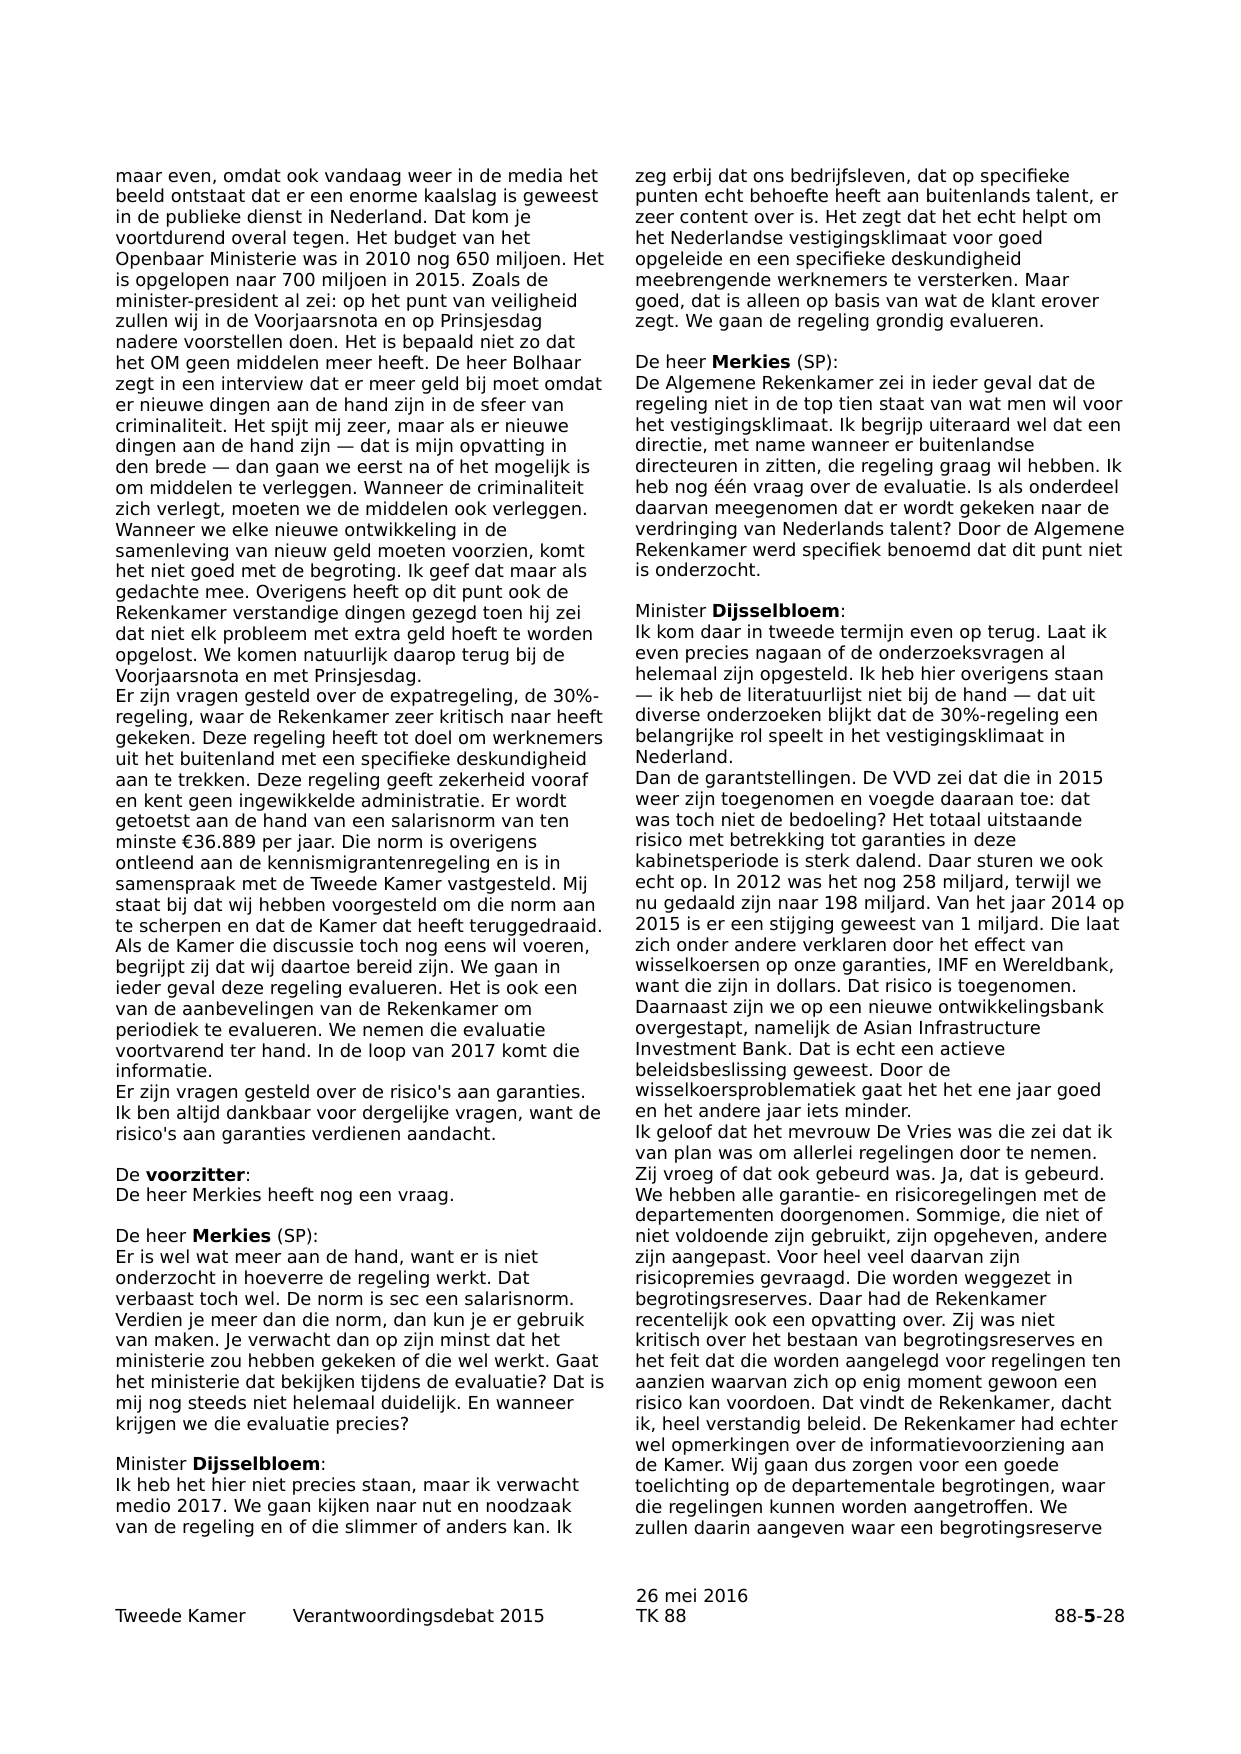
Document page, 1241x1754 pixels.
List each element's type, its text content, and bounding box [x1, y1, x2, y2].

text Er zijn vragen gesteld over de expatregeling, de 30%-regeling, waar de Rekenkamer zeer kritisch naar heeft gekeken. Deze regeling heeft tot doel om werknemers uit het buitenland met een specifieke deskundigheid aan te trekken. Deze regeling geeft zekerheid vooraf en kent geen ingewikkelde administratie. Er wordt getoetst aan de hand van een salarisnorm van ten minste €36.889 per jaar. Die norm is overigens ontleend aan de kennismigrantenregeling en is in samenspraak met de Tweede Kamer vastgesteld. Mij staat bij dat wij hebben voorgesteld om die norm aan te scherpen en dat de Kamer dat heeft teruggedraaid. Als de Kamer die discussie toch nog eens wil voeren, begrijpt zij dat wij daartoe bereid zijn. We gaan in ieder geval deze regeling evalueren. Het is ook een van de aanbevelingen van de Rekenkamer om periodiek te evalueren. We nemen die evaluatie voortvarend ter hand. In de loop van 2017 komt die informatie. [115, 686, 605, 1082]
text Er zijn vragen gesteld over de risico's aan garanties. Ik ben altijd dankbaar voor dergelijke vragen, want de risico's aan garanties verdienen aandacht. [115, 1082, 605, 1144]
text Minister Dijsselbloem: [635, 601, 1125, 622]
text zeg erbij dat ons bedrijfsleven, dat op specifieke punten echt behoefte heeft aan buitenlands talent, er zeer content over is. Het zegt dat het echt helpt om het Nederlandse vestigingsklimaat voor goed opgeleide en een specifieke deskundigheid meebrengende werknemers te versterken. Maar goed, dat is alleen op basis van wat de klant erover zegt. We gaan de regeling grondig evalueren. [635, 165, 1125, 332]
text Ik geloof dat het mevrouw De Vries was die zei dat ik van plan was om allerlei regelingen door te nemen. Zij vroeg of dat ook gebeurd was. Ja, dat is gebeurd. We hebben alle garantie- en risicoregelingen met de departementen doorgenomen. Sommige, die niet of niet voldoende zijn gebruikt, zijn opgeheven, andere zijn aangepast. Voor heel veel daarvan zijn risicopremies gevraagd. Die worden weggezet in begrotingsreserves. Daar had de Rekenkamer recentelijk ook een opvatting over. Zij was niet kritisch over het bestaan van begrotingsreserves en het feit dat die worden aangelegd voor regelingen ten aanzien waarvan zich op enig moment gewoon een risico kan voordoen. Dat vindt de Rekenkamer, dacht ik, heel verstandig beleid. De Rekenkamer had echter wel opmerkingen over de informatievoorziening aan de Kamer. Wij gaan dus zorgen voor een goede toelichting op de departementale begrotingen, waar die regelingen kunnen worden aangetroffen. We zullen daarin aangeven waar een begrotingsreserve [635, 1122, 1125, 1538]
text De heer Merkies heeft nog een vraag. [115, 1185, 605, 1206]
text De heer Merkies (SP): [115, 1226, 605, 1247]
text maar even, omdat ook vandaag weer in de media het beeld ontstaat dat er een enorme kaalslag is geweest in de publieke dienst in Nederland. Dat kom je voortdurend overal tegen. Het budget van het Openbaar Ministerie was in 2010 nog 650 miljoen. Het is opgelopen naar 700 miljoen in 2015. Zoals de minister-president al zei: op het punt van veiligheid zullen wij in de Voorjaarsnota en op Prinsjesdag nadere voorstellen doen. Het is bepaald niet zo dat het OM geen middelen meer heeft. De heer Bolhaar zegt in een interview dat er meer geld bij moet omdat er nieuwe dingen aan de hand zijn in de sfeer van criminaliteit. Het spijt mij zeer, maar als er nieuwe dingen aan de hand zijn — dat is mijn opvatting in den brede — dan gaan we eerst na of het mogelijk is om middelen te verleggen. Wanneer de criminaliteit zich verlegt, moeten we de middelen ook verleggen. Wanneer we elke nieuwe ontwikkeling in de samenleving van nieuw geld moeten voorzien, komt het niet goed met de begroting. Ik geef dat maar als gedachte mee. Overigens heeft op dit punt ook de Rekenkamer verstandige dingen gezegd toen hij zei dat niet elk probleem met extra geld hoeft te worden opgelost. We komen natuurlijk daarop terug bij de Voorjaarsnota en met Prinsjesdag. [115, 165, 605, 686]
text Ik heb het hier niet precies staan, maar ik verwacht medio 2017. We gaan kijken naar nut en noodzaak van de regeling en of die slimmer of anders kan. Ik [115, 1475, 605, 1537]
text Minister Dijsselbloem: [115, 1454, 605, 1475]
text Er is wel wat meer aan de hand, want er is niet onderzocht in hoeverre de regeling werkt. Dat verbaast toch wel. De norm is sec een salarisnorm. Verdien je meer dan die norm, dan kun je er gebruik van maken. Je verwacht dan op zijn minst dat het ministerie zou hebben gekeken of die wel werkt. Gaat het ministerie dat bekijken tijdens de evaluatie? Dat is mij nog steeds niet helemaal duidelijk. En wanneer krijgen we die evaluatie precies? [115, 1247, 605, 1434]
text De Algemene Rekenkamer zei in ieder geval dat de regeling niet in de top tien staat van wat men wil voor het vestigingsklimaat. Ik begrijp uiteraard wel dat een directie, met name wanneer er buitenlandse directeuren in zitten, die regeling graag wil hebben. Ik heb nog één vraag over de evaluatie. Is als onderdeel daarvan meegenomen dat er wordt gekeken naar de verdringing van Nederlands talent? Door de Algemene Rekenkamer werd specifiek benoemd dat dit punt niet is onderzocht. [635, 373, 1125, 581]
text Dan de garantstellingen. De VVD zei dat die in 2015 weer zijn toegenomen en voegde daaraan toe: dat was toch niet de bedoeling? Het totaal uitstaande risico met betrekking tot garanties in deze kabinetsperiode is sterk dalend. Daar sturen we ook echt op. In 2012 was het nog 258 miljard, terwijl we nu gedaald zijn naar 198 miljard. Van het jaar 2014 op 2015 is er een stijging geweest van 1 miljard. Die laat zich onder andere verklaren door het effect van wisselkoersen op onze garanties, IMF en Wereldbank, want die zijn in dollars. Dat risico is toegenomen. Daarnaast zijn we op een nieuwe ontwikkelingsbank overgestapt, namelijk de Asian Infrastructure Investment Bank. Dat is echt een actieve beleidsbeslissing geweest. Door de wisselkoersproblematiek gaat het het ene jaar goed en het andere jaar iets minder. [635, 768, 1125, 1122]
text Ik kom daar in tweede termijn even op terug. Laat ik even precies nagaan of de onderzoeksvragen al helemaal zijn opgesteld. Ik heb hier overigens staan — ik heb de literatuurlijst niet bij de hand — dat uit diverse onderzoeken blijkt dat de 30%-regeling een belangrijke rol speelt in het vestigingsklimaat in Nederland. [635, 622, 1125, 768]
text De heer Merkies (SP): [635, 352, 1125, 373]
text De voorzitter: [115, 1164, 605, 1185]
